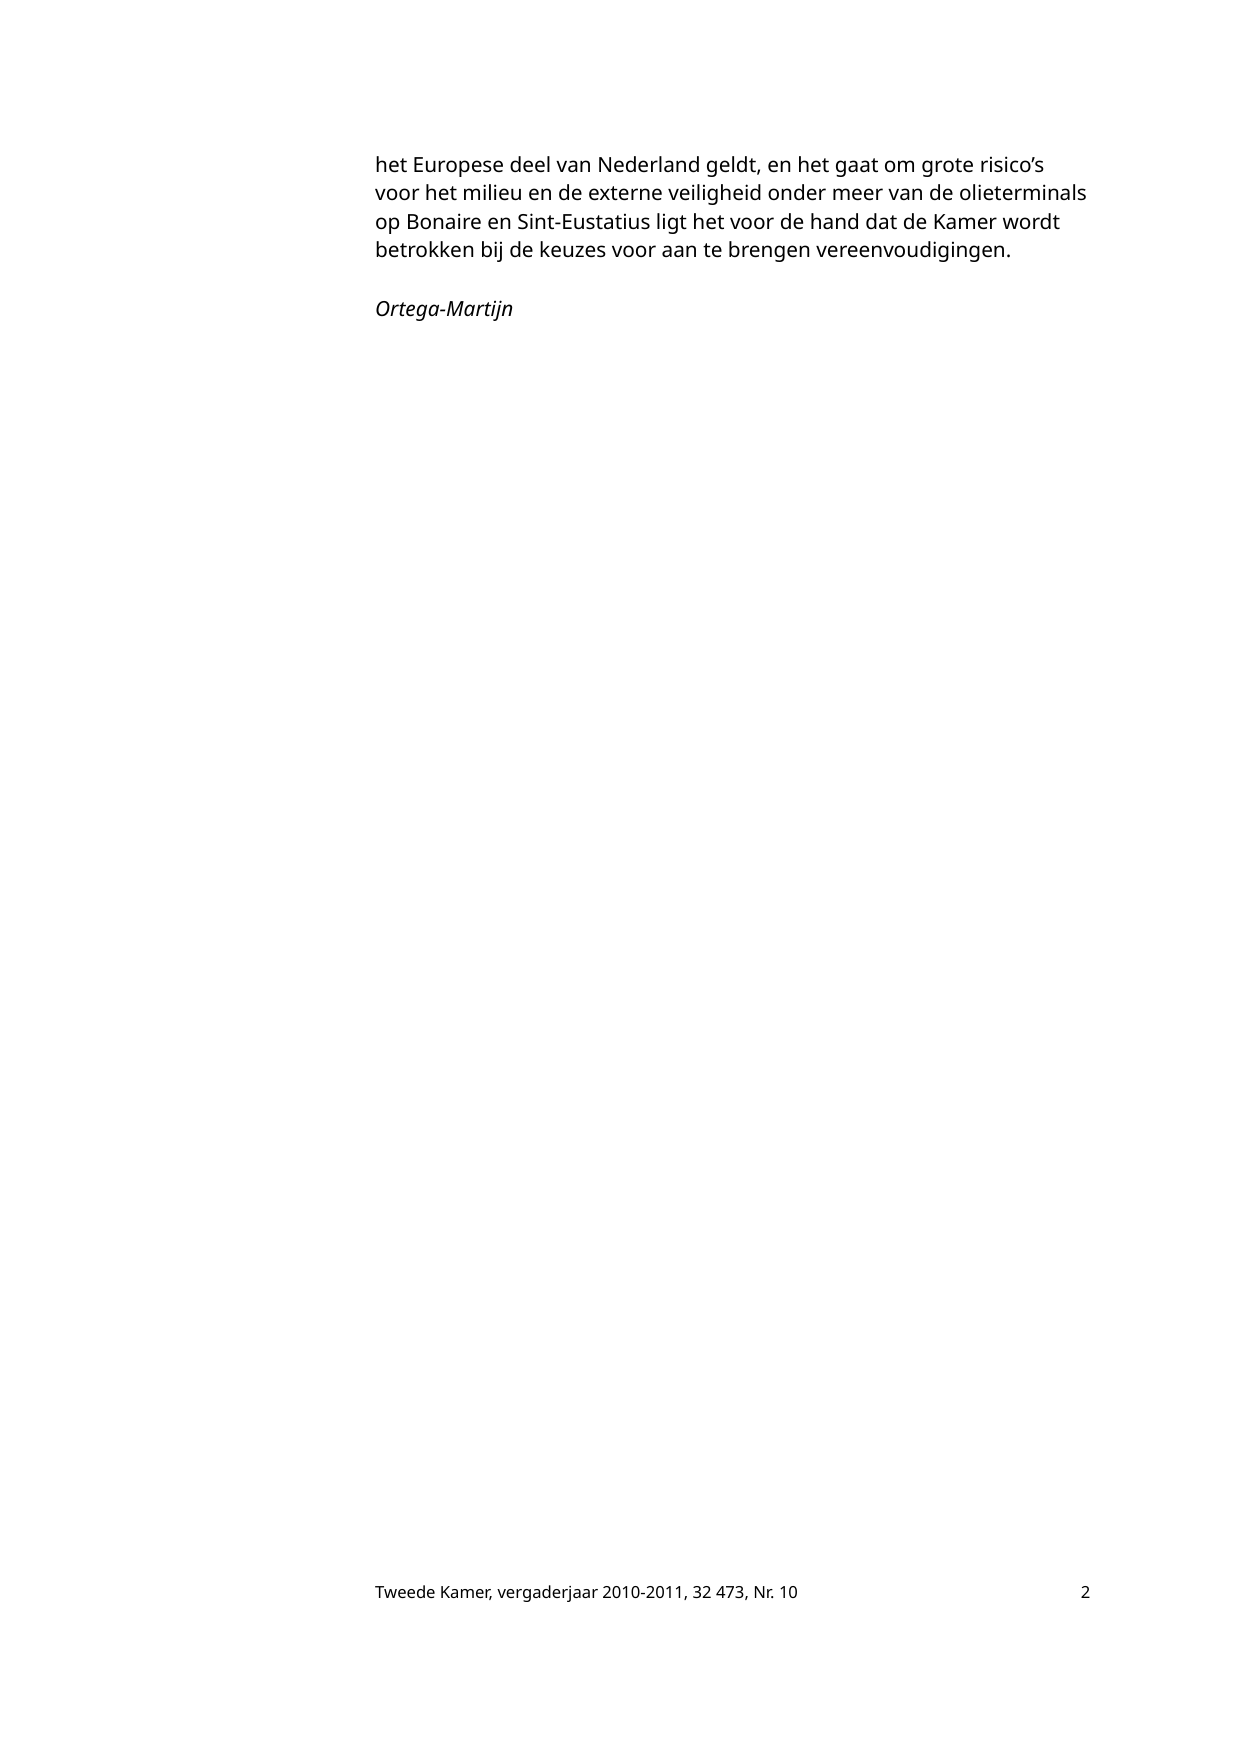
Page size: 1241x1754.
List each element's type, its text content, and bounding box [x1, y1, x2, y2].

text Ortega-Martijn [375, 294, 1090, 322]
text het Europese deel van Nederland geldt, en het gaat om grote risico’s voor het milieu en de externe veiligheid onder meer van de olieterminals op Bonaire en Sint-Eustatius ligt het voor de hand dat de Kamer wordt betrokken bij de keuzes voor aan te brengen vereenvoudigingen. [375, 150, 1090, 264]
